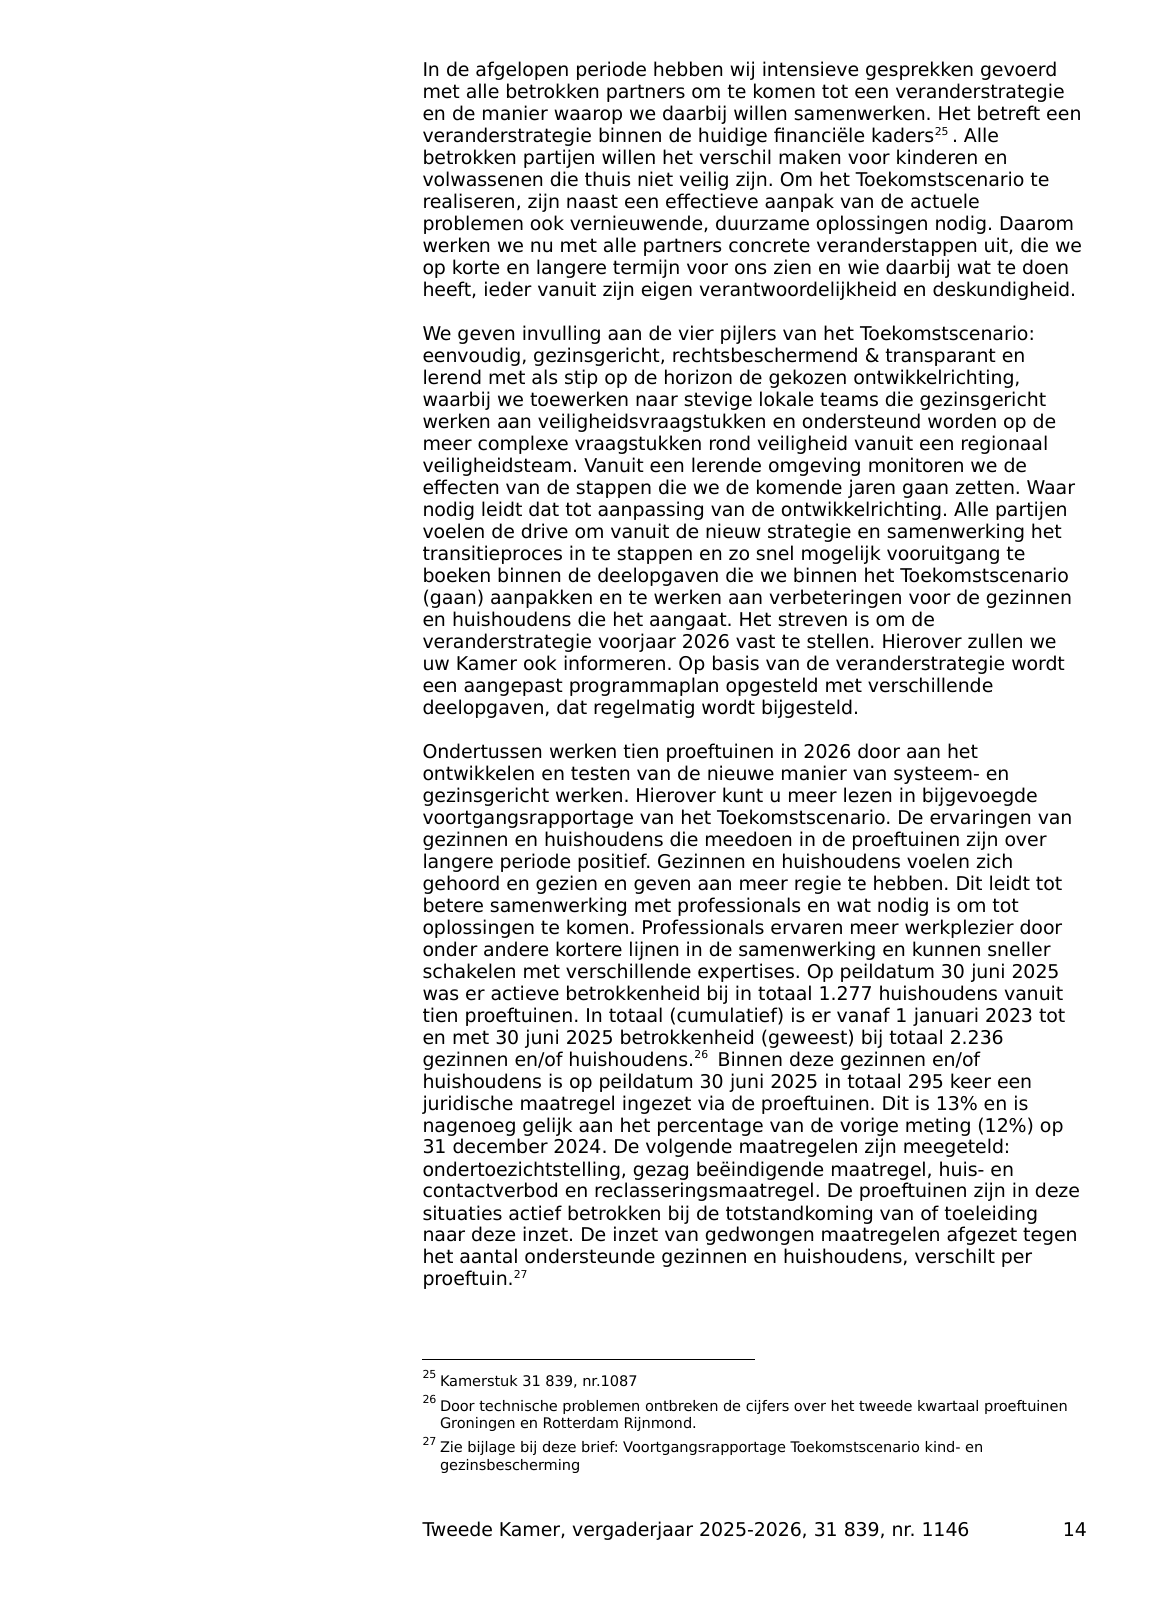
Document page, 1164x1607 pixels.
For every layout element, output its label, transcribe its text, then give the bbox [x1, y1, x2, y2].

text Door technische problemen ontbreken de cijfers over het tweede kwartaal proeftuinen Groningen en Rotterdam Rijnmond. [422, 1393, 1087, 1432]
text In de afgelopen periode hebben wij intensieve gesprekken gevoerd met alle betrokken partners om te komen tot een veranderstrategie en de manier waarop we daarbij willen samenwerken. Het betreft een veranderstrategie binnen de huidige financiële kaders. Alle betrokken partijen willen het verschil maken voor kinderen en volwassenen die thuis niet veilig zijn. Om het Toekomstscenario te realiseren, zijn naast een effectieve aanpak van de actuele problemen ook vernieuwende, duurzame oplossingen nodig. Daarom werken we nu met alle partners concrete veranderstappen uit, die we op korte en langere termijn voor ons zien en wie daarbij wat te doen heeft, ieder vanuit zijn eigen verantwoordelijkheid en deskundigheid. [422, 59, 1087, 301]
text Ondertussen werken tien proeftuinen in 2026 door aan het ontwikkelen en testen van de nieuwe manier van systeem- en gezinsgericht werken. Hierover kunt u meer lezen in bijgevoegde voortgangsrapportage van het Toekomstscenario. De ervaringen van gezinnen en huishoudens die meedoen in de proeftuinen zijn over langere periode positief. Gezinnen en huishoudens voelen zich gehoord en gezien en geven aan meer regie te hebben. Dit leidt tot betere samenwerking met professionals en wat nodig is om tot oplossingen te komen. Professionals ervaren meer werkplezier door onder andere kortere lijnen in de samenwerking en kunnen sneller schakelen met verschillende expertises. Op peildatum 30 juni 2025 was er actieve betrokkenheid bij in totaal 1.277 huishoudens vanuit tien proeftuinen. In totaal (cumulatief) is er vanaf 1 januari 2023 tot en met 30 juni 2025 betrokkenheid (geweest) bij totaal 2.236 gezinnen en/of huishoudens. Binnen deze gezinnen en/of huishoudens is op peildatum 30 juni 2025 in totaal 295 keer een juridische maatregel ingezet via de proeftuinen. Dit is 13% en is nagenoeg gelijk aan het percentage van de vorige meting (12%) op 31 december 2024. De volgende maatregelen zijn meegeteld: ondertoezichtstelling, gezag beëindigende maatregel, huis- en contactverbod en reclasseringsmaatregel. De proeftuinen zijn in deze situaties actief betrokken bij de totstandkoming van of toeleiding naar deze inzet. De inzet van gedwongen maatregelen afgezet tegen het aantal ondersteunde gezinnen en huishoudens, verschilt per proeftuin. [422, 741, 1087, 1290]
text We geven invulling aan de vier pijlers van het Toekomstscenario: eenvoudig, gezinsgericht, rechtsbeschermend & transparant en lerend met als stip op de horizon de gekozen ontwikkelrichting, waarbij we toewerken naar stevige lokale teams die gezinsgericht werken aan veiligheidsvraagstukken en ondersteund worden op de meer complexe vraagstukken rond veiligheid vanuit een regionaal veiligheidsteam. Vanuit een lerende omgeving monitoren we de effecten van de stappen die we de komende jaren gaan zetten. Waar nodig leidt dat tot aanpassing van de ontwikkelrichting. Alle partijen voelen de drive om vanuit de nieuw strategie en samenwerking het transitieproces in te stappen en zo snel mogelijk vooruitgang te boeken binnen de deelopgaven die we binnen het Toekomstscenario (gaan) aanpakken en te werken aan verbeteringen voor de gezinnen en huishoudens die het aangaat. Het streven is om de veranderstrategie voorjaar 2026 vast te stellen. Hierover zullen we uw Kamer ook informeren. Op basis van de veranderstrategie wordt een aangepast programmaplan opgesteld met verschillende deelopgaven, dat regelmatig wordt bijgesteld. [422, 323, 1087, 719]
text Kamerstuk 31 839, nr.1087 [422, 1368, 1087, 1391]
text Zie bijlage bij deze brief: Voortgangsrapportage Toekomstscenario kind- en gezinsbescherming [422, 1435, 1087, 1474]
